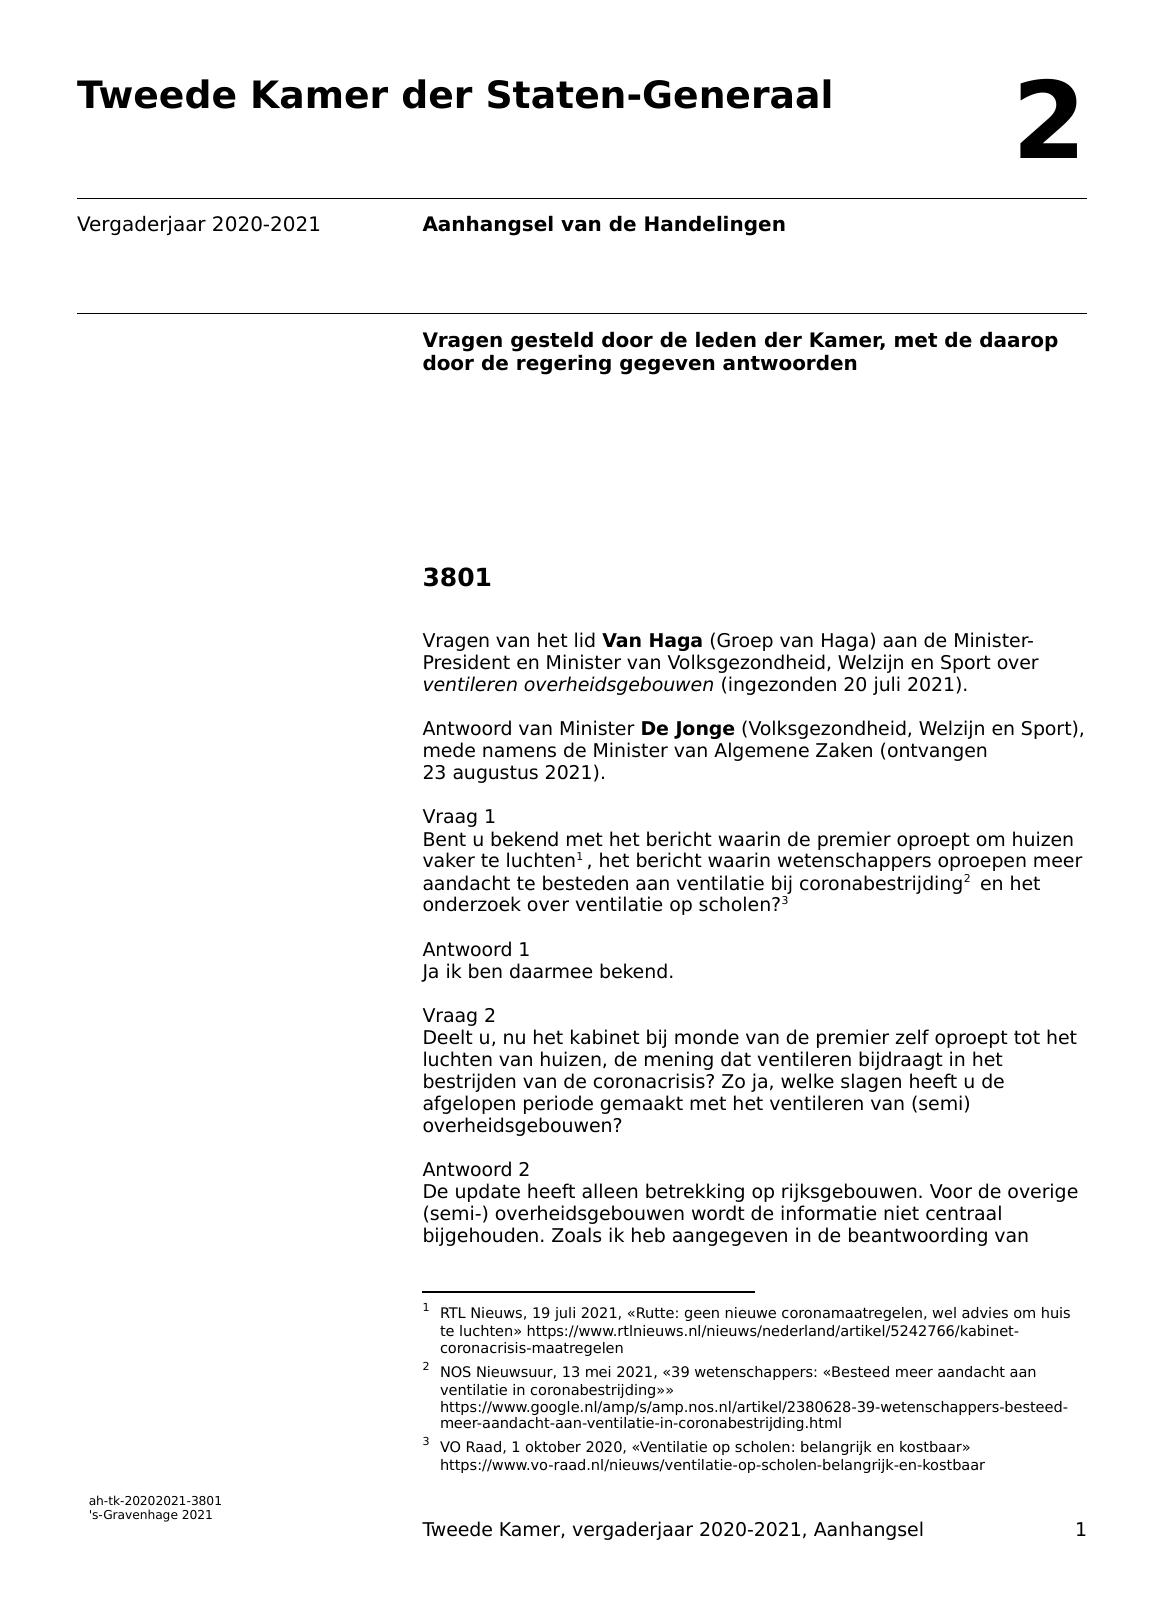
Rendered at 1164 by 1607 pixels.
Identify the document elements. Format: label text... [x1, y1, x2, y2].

text Vragen van het lid Van Haga (Groep van Haga) aan de Minister-President en Minister van Volksgezondheid, Welzijn en Sport over ventileren overheidsgebouwen (ingezonden 20 juli 2021). [422, 630, 1087, 696]
table_cell [77, 314, 422, 375]
text VO Raad, 1 oktober 2020, «Ventilatie op scholen: belangrijk en kostbaar» https://www.vo-raad.nl/nieuws/ventilatie-op-scholen-belangrijk-en-kostbaar [422, 1435, 1087, 1474]
text 's-Gravenhage 2021 [88, 1508, 323, 1522]
text Antwoord van Minister De Jonge (Volksgezondheid, Welzijn en Sport), mede namens de Minister van Algemene Zaken (ontvangen 23 augustus 2021). [422, 718, 1087, 784]
text NOS Nieuwsuur, 13 mei 2021, «39 wetenschappers: «Besteed meer aandacht aan ventilatie in coronabestrijding»» https://www.google.nl/amp/s/amp.nos.nl/artikel/2380628-39-wetenschappers-besteed-meer-aandacht-aan-ventilatie-in-coronabestrijding.html [422, 1360, 1087, 1432]
text De update heeft alleen betrekking op rijksgebouwen. Voor de overige (semi-) overheidsgebouwen wordt de informatie niet centraal bijgehouden. Zoals ik heb aangegeven in de beantwoording van [422, 1181, 1087, 1247]
text Deelt u, nu het kabinet bij monde van de premier zelf oproept tot het luchten van huizen, de mening dat ventileren bijdraagt in het bestrijden van de coronacrisis? Zo ja, welke slagen heeft u de afgelopen periode gemaakt met het ventileren van (semi) overheidsgebouwen? [422, 1027, 1087, 1137]
text Ja ik ben daarmee bekend. [422, 961, 1087, 982]
table_header 2 [886, 59, 1087, 198]
table_cell Vergaderjaar 2020-2021 [77, 199, 422, 313]
text Bent u bekend met het bericht waarin de premier oproept om huizen vaker te luchten, het bericht waarin wetenschappers oproepen meer aandacht te besteden aan ventilatie bij coronabestrijding en het onderzoek over ventilatie op scholen? [422, 828, 1087, 916]
table_cell Vragen gesteld door de leden der Kamer, met de daarop door de regering gegeven antwoorden [422, 314, 1087, 375]
text Antwoord 2 [422, 1159, 1087, 1181]
text RTL Nieuws, 19 juli 2021, «Rutte: geen nieuwe coronamaatregelen, wel advies om huis te luchten» https://www.rtlnieuws.nl/nieuws/nederland/artikel/5242766/kabinet-coronacrisis-maatregelen [422, 1301, 1087, 1357]
table_cell Aanhangsel van de Handelingen [422, 199, 1087, 313]
table_header Tweede Kamer der Staten-Generaal [77, 59, 886, 198]
text ah-tk-20202021-3801 [88, 1494, 323, 1508]
text Vraag 1 [422, 806, 1087, 828]
text 3801 [422, 563, 1087, 592]
text Antwoord 1 [422, 938, 1087, 961]
text Vraag 2 [422, 1005, 1087, 1027]
